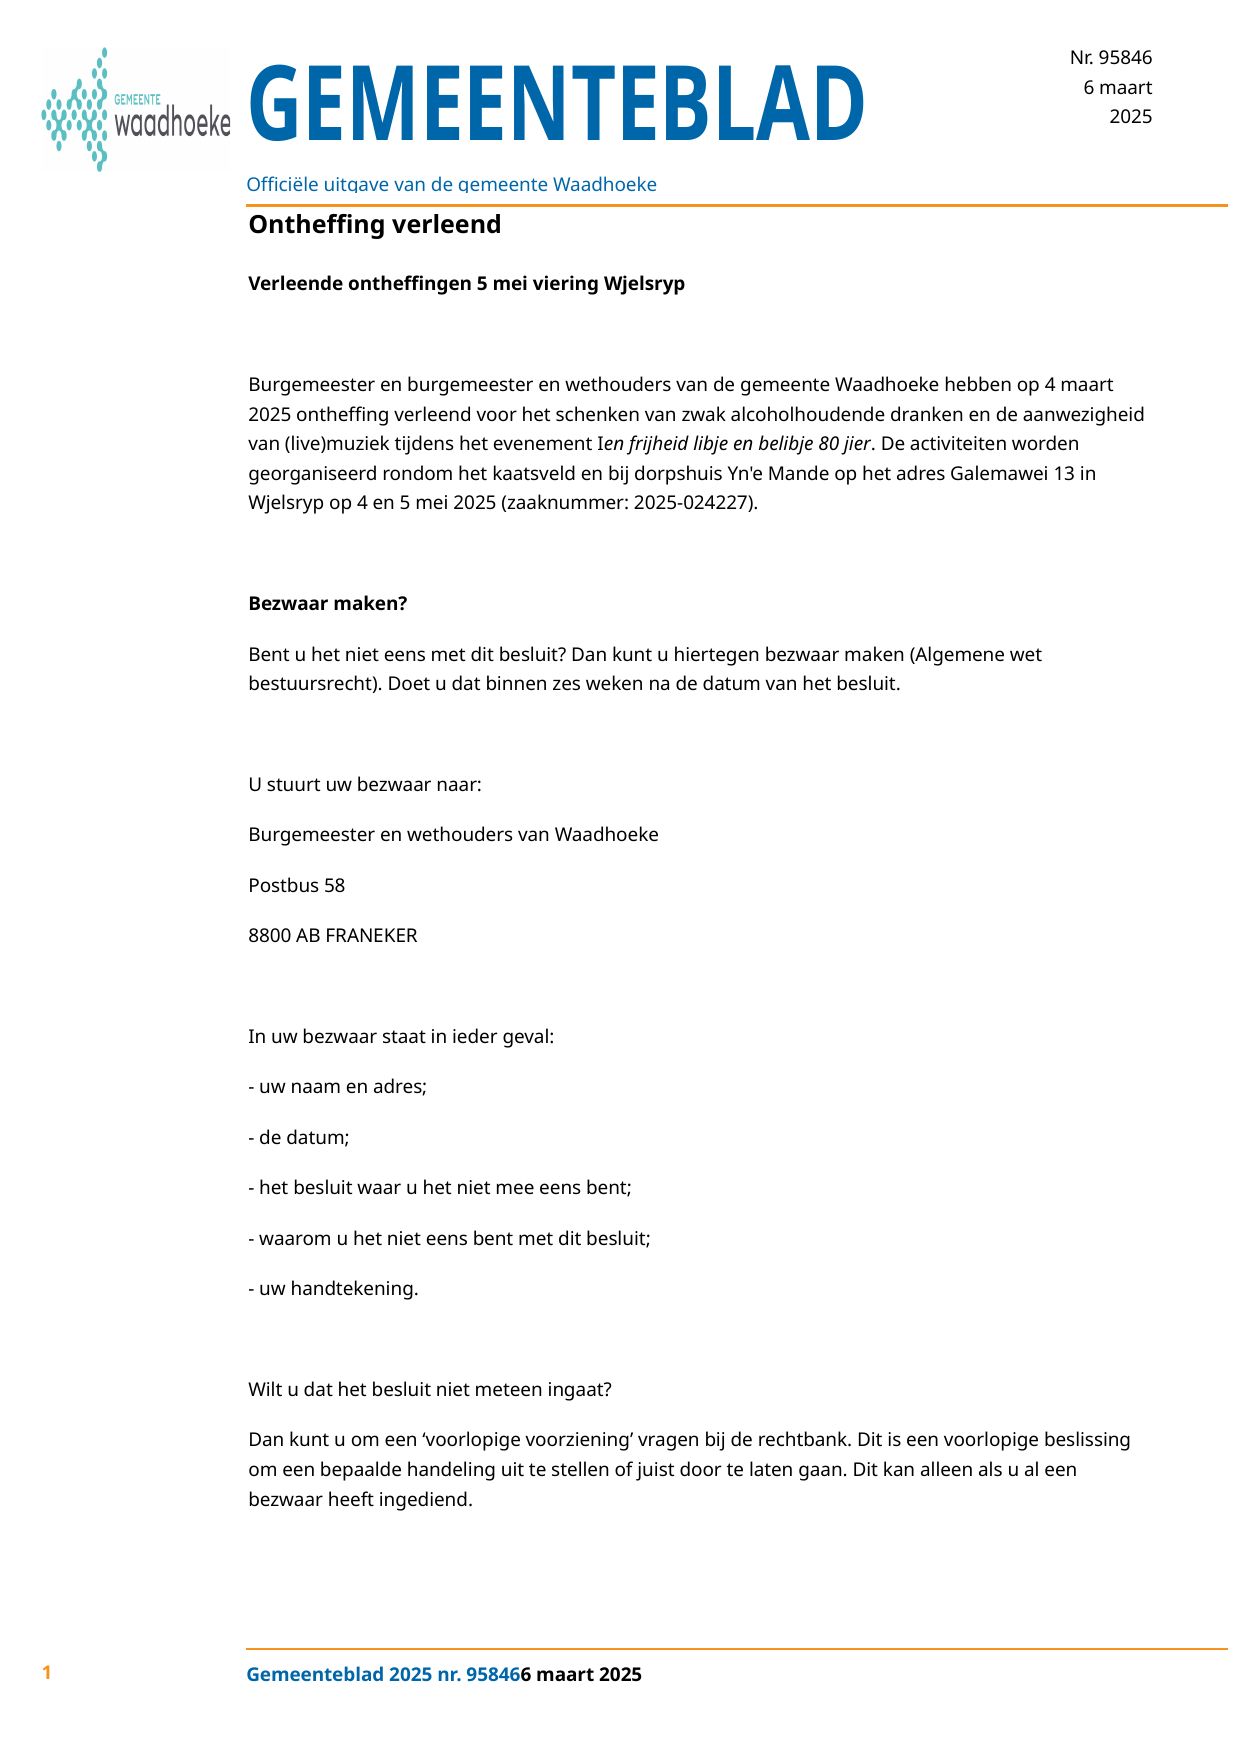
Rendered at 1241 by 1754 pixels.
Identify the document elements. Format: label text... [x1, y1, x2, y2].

text Verleende ontheffingen 5 mei viering Wjelsryp [248, 270, 1152, 296]
text Wilt u dat het besluit niet meteen ingaat? [248, 1376, 1152, 1402]
text Dan kunt u om een ‘voorlopige voorziening’ vragen bij de rechtbank. Dit is een voorlopige beslissing om een bepaalde handeling uit te stellen of juist door te laten gaan. Dit kan alleen als u al een bezwaar heeft ingediend. [248, 1427, 1152, 1511]
text - waarom u het niet eens bent met dit besluit; [248, 1225, 1152, 1251]
text - het besluit waar u het niet mee eens bent; [248, 1174, 1152, 1200]
text U stuurt uw bezwaar naar: [248, 771, 1152, 797]
picture [41, 47, 231, 172]
text - uw handtekening. [248, 1275, 1152, 1301]
text Ontheffing verleend [248, 207, 1152, 241]
text Bezwaar maken? [248, 590, 1152, 616]
text Burgemeester en burgemeester en wethouders van de gemeente Waadhoeke hebben op 4 maart 2025 ontheffing verleend voor het schenken van zwak alcoholhoudende dranken en de aanwezigheid van (live)muziek tijdens het evenement Ien frijheid libje en belibje 80 jier. De activiteiten worden georganiseerd rondom het kaatsveld en bij dorpshuis Yn'e Mande op het adres Galemawei 13 in Wjelsryp op 4 en 5 mei 2025 (zaaknummer: 2025-024227). [248, 371, 1152, 515]
text In uw bezwaar staat in ieder geval: [248, 1023, 1152, 1049]
text - uw naam en adres; [248, 1074, 1152, 1099]
text - de datum; [248, 1124, 1152, 1150]
text Burgemeester en wethouders van Waadhoeke [248, 822, 1152, 847]
text Postbus 58 [248, 872, 1152, 898]
text 8800 AB FRANEKER [248, 922, 1152, 948]
text Bent u het niet eens met dit besluit? Dan kunt u hiertegen bezwaar maken (Algemene wet bestuursrecht). Doet u dat binnen zes weken na de datum van het besluit. [248, 641, 1152, 696]
